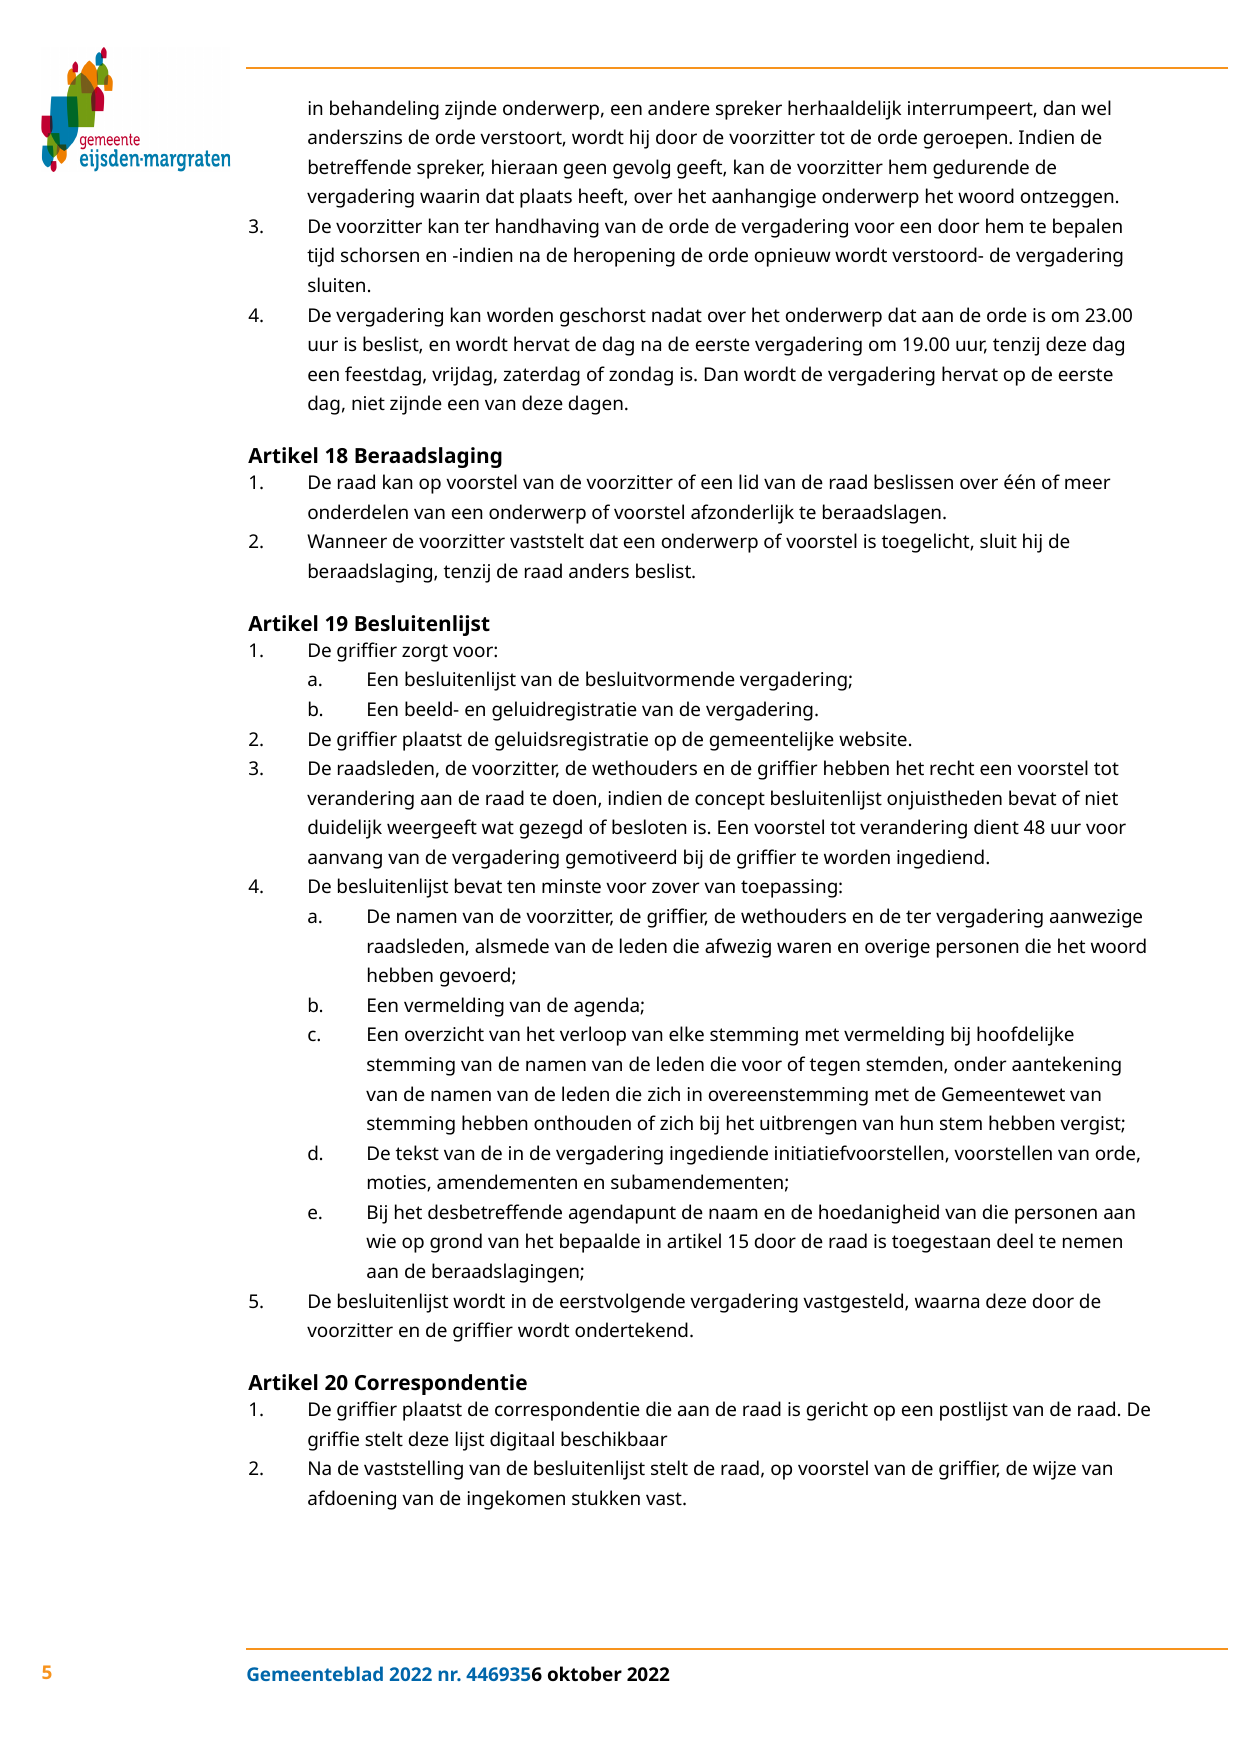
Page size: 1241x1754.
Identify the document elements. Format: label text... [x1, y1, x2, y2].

list Wanneer de voorzitter vaststelt dat een onderwerp of voorstel is toegelicht, sluit hij de beraadslaging, tenzij de raad anders beslist. [248, 529, 1152, 584]
list Een besluitenlijst van de besluitvormende vergadering; [307, 667, 1152, 692]
list Een vermelding van de agenda; [307, 992, 1152, 1018]
list De voorzitter kan ter handhaving van de orde de vergadering voor een door hem te bepalen tijd schorsen en -indien na de heropening de orde opnieuw wordt verstoord- de vergadering sluiten. [248, 213, 1152, 298]
list in behandeling zijnde onderwerp, een andere spreker herhaaldelijk interrumpeert, dan wel anderszins de orde verstoort, wordt hij door de voorzitter tot de orde geroepen. Indien de betreffende spreker, hieraan geen gevolg geeft, kan de voorzitter hem gedurende de vergadering waarin dat plaats heeft, over het aanhangige onderwerp het woord ontzeggen. [248, 95, 1152, 209]
list De raad kan op voorstel van de voorzitter of een lid van de raad beslissen over één of meer onderdelen van een onderwerp of voorstel afzonderlijk te beraadslagen. [248, 469, 1152, 525]
list De tekst van de in de vergadering ingediende initiatiefvoorstellen, voorstellen van orde, moties, amendementen en subamendementen; [307, 1140, 1152, 1195]
list De griffier plaatst de correspondentie die aan de raad is gericht op een postlijst van de raad. De griffie stelt deze lijst digitaal beschikbaar [248, 1396, 1152, 1452]
list De raadsleden, de voorzitter, de wethouders en de griffier hebben het recht een voorstel tot verandering aan de raad te doen, indien de concept besluitenlijst onjuistheden bevat of niet duidelijk weergeeft wat gezegd of besloten is. Een voorstel tot verandering dient 48 uur voor aanvang van de vergadering gemotiveerd bij de griffier te worden ingediend. [248, 755, 1152, 870]
list Een beeld- en geluidregistratie van de vergadering. [307, 696, 1152, 722]
list De griffier zorgt voor: [248, 637, 1152, 663]
list Een overzicht van het verloop van elke stemming met vermelding bij hoofdelijke stemming van de namen van de leden die voor of tegen stemden, onder aantekening van de namen van de leden die zich in overeenstemming met de Gemeentewet van stemming hebben onthouden of zich bij het uitbrengen van hun stem hebben vergist; [307, 1022, 1152, 1136]
list Na de vaststelling van de besluitenlijst stelt de raad, op voorstel van de griffier, de wijze van afdoening van de ingekomen stukken vast. [248, 1456, 1152, 1511]
text Artikel 20 Correspondentie [248, 1368, 1152, 1396]
text Artikel 18 Beraadslaging [248, 441, 1152, 469]
list Bij het desbetreffende agendapunt de naam en de hoedanigheid van die personen aan wie op grond van het bepaalde in artikel 15 door de raad is toegestaan deel te nemen aan de beraadslagingen; [307, 1199, 1152, 1284]
text Artikel 19 Besluitenlijst [248, 609, 1152, 637]
list De griffier plaatst de geluidsregistratie op de gemeentelijke website. [248, 726, 1152, 752]
list De besluitenlijst bevat ten minste voor zover van toepassing: [248, 874, 1152, 899]
list De besluitenlijst wordt in de eerstvolgende vergadering vastgesteld, waarna deze door de voorzitter en de griffier wordt ondertekend. [248, 1288, 1152, 1343]
list De namen van de voorzitter, de griffier, de wethouders en de ter vergadering aanwezige raadsleden, alsmede van de leden die afwezig waren en overige personen die het woord hebben gevoerd; [307, 903, 1152, 988]
picture [41, 47, 231, 172]
list De vergadering kan worden geschorst nadat over het onderwerp dat aan de orde is om 23.00 uur is beslist, en wordt hervat de dag na de eerste vergadering om 19.00 uur, tenzij deze dag een feestdag, vrijdag, zaterdag of zondag is. Dan wordt de vergadering hervat op de eerste dag, niet zijnde een van deze dagen. [248, 302, 1152, 416]
